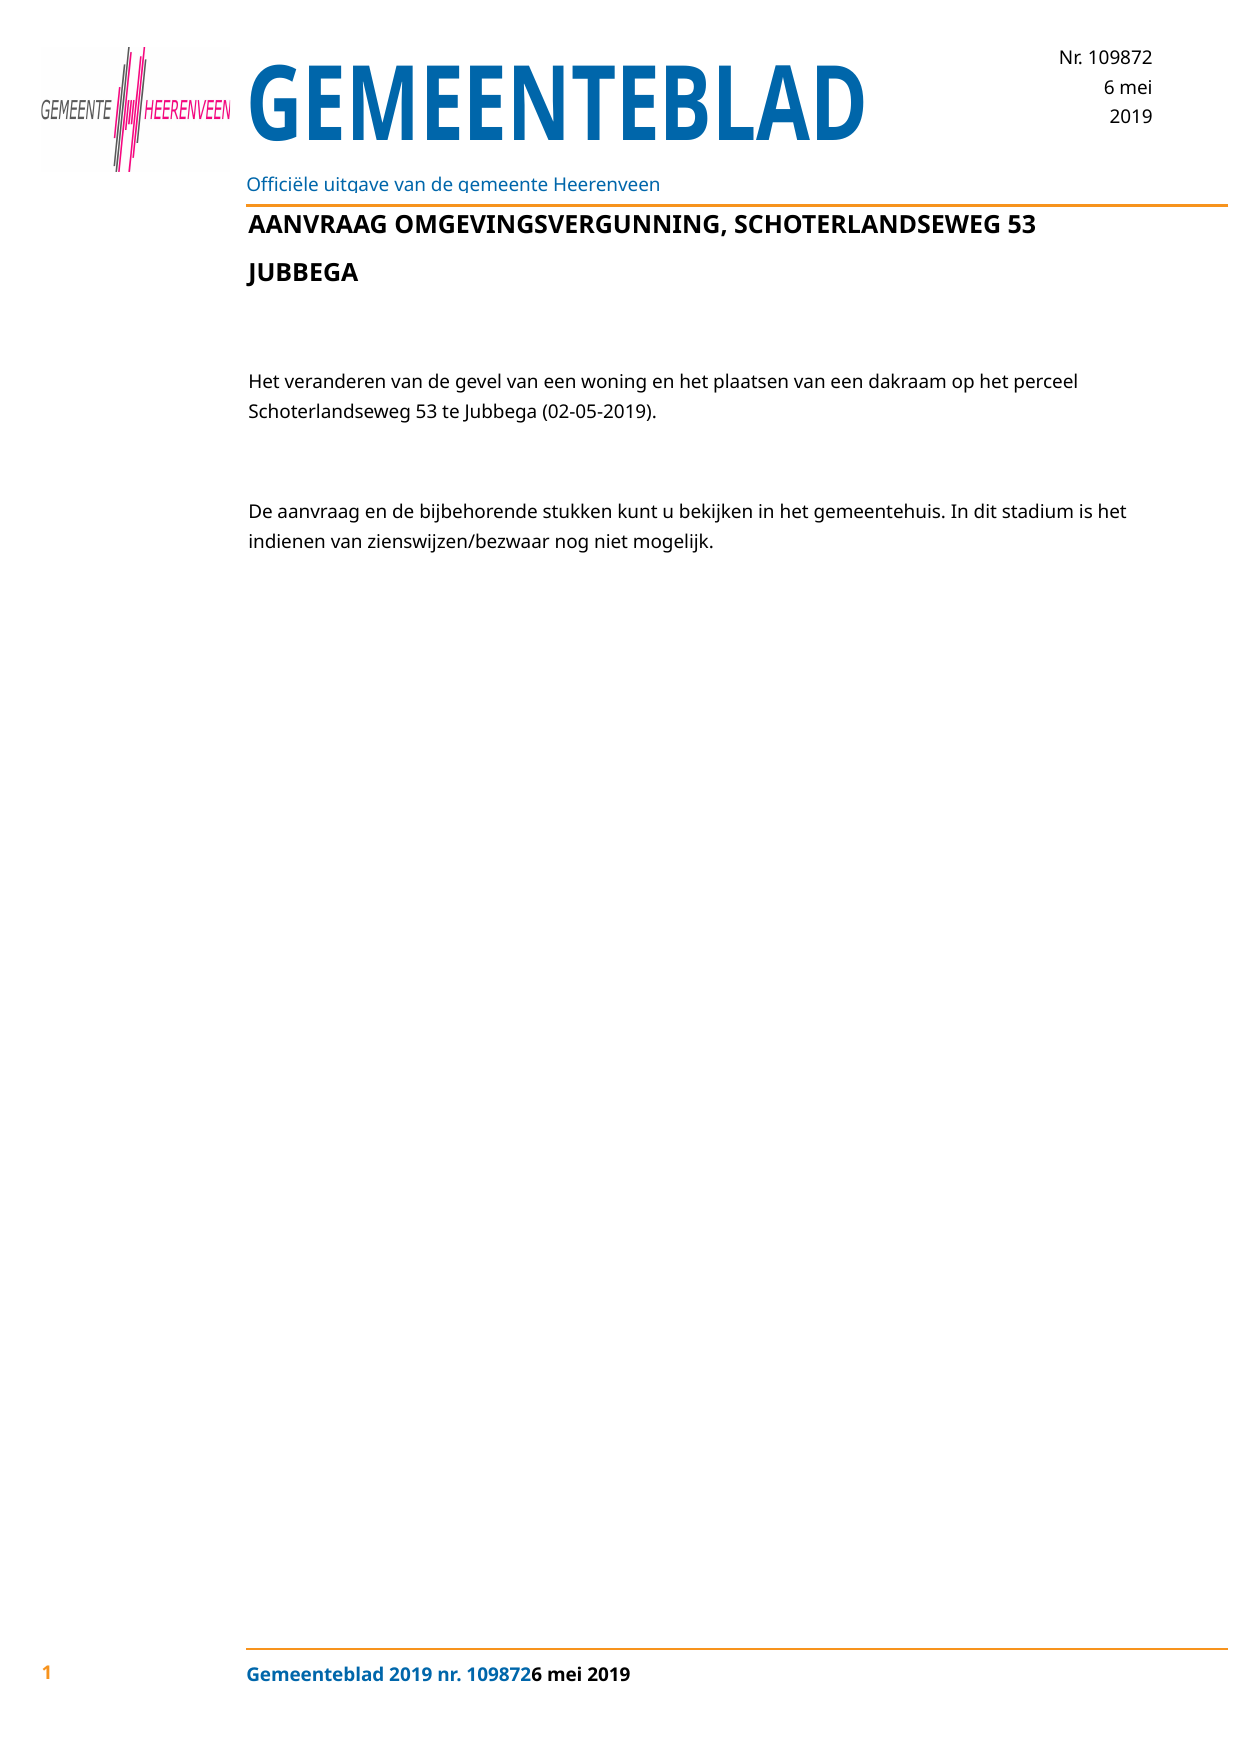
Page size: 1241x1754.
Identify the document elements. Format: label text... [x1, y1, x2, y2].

picture [41, 47, 231, 172]
text Het veranderen van de gevel van een woning en het plaatsen van een dakraam op het perceel Schoterlandseweg 53 te Jubbega (02-05-2019). [248, 368, 1152, 424]
text AANVRAAG OMGEVINGSVERGUNNING, SCHOTERLANDSEWEG 53 JUBBEGA [248, 207, 1152, 288]
text De aanvraag en de bijbehorende stukken kunt u bekijken in het gemeentehuis. In dit stadium is het indienen van zienswijzen/bezwaar nog niet mogelijk. [248, 499, 1152, 554]
